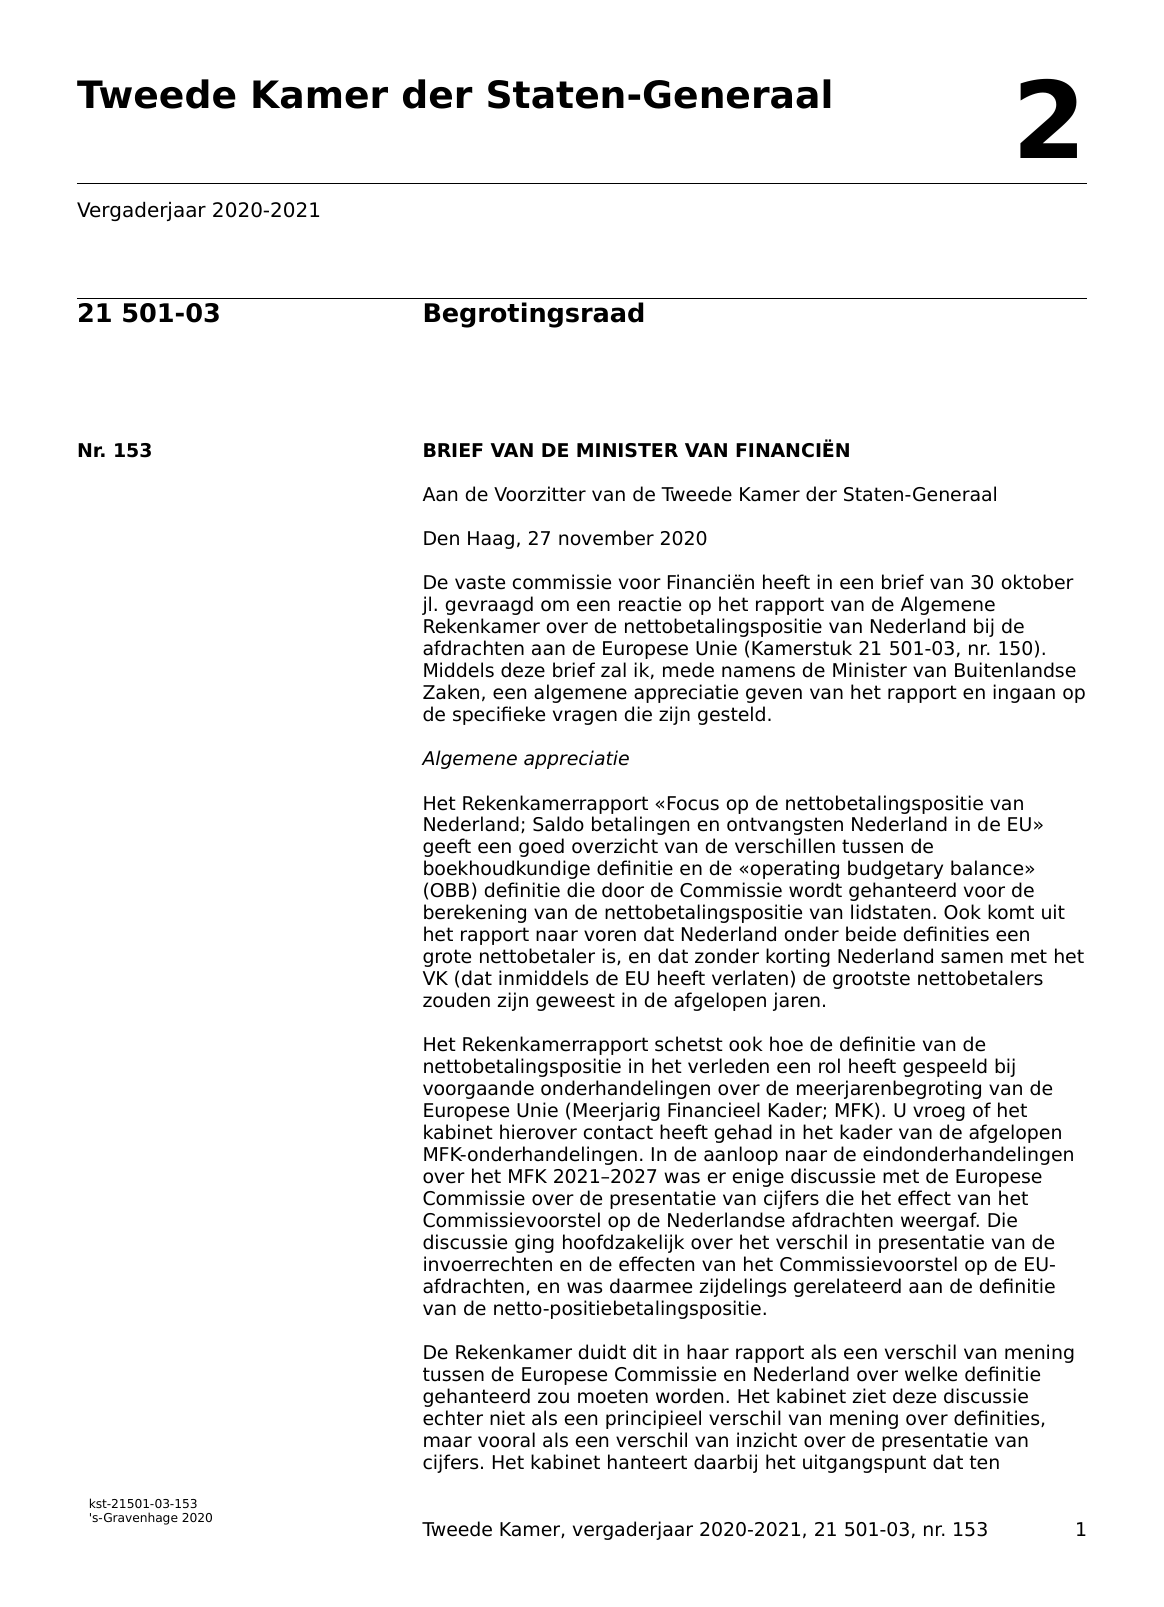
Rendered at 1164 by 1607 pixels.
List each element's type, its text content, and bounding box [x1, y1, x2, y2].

subtitle Algemene appreciatie [422, 748, 1087, 770]
text Het Rekenkamerrapport «Focus op de nettobetalingspositie van Nederland; Saldo betalingen en ontvangsten Nederland in de EU» geeft een goed overzicht van de verschillen tussen de boekhoudkundige definitie en de «operating budgetary balance» (OBB) definitie die door de Commissie wordt gehanteerd voor de berekening van de nettobetalingspositie van lidstaten. Ook komt uit het rapport naar voren dat Nederland onder beide definities een grote nettobetaler is, en dat zonder korting Nederland samen met het VK (dat inmiddels de EU heeft verlaten) de grootste nettobetalers zouden zijn geweest in de afgelopen jaren. [422, 792, 1087, 1012]
subtitle 21 501-03 Begrotingsraad [77, 299, 1087, 329]
text De vaste commissie voor Financiën heeft in een brief van 30 oktober jl. gevraagd om een reactie op het rapport van de Algemene Rekenkamer over de nettobetalingspositie van Nederland bij de afdrachten aan de Europese Unie (Kamerstuk 21 501-03, nr. 150). Middels deze brief zal ik, mede namens de Minister van Buitenlandse Zaken, een algemene appreciatie geven van het rapport en ingaan op de specifieke vragen die zijn gesteld. [422, 572, 1087, 726]
text Aan de Voorzitter van de Tweede Kamer der Staten-Generaal [422, 484, 1087, 506]
text Den Haag, 27 november 2020 [422, 528, 1087, 550]
table_cell Vergaderjaar 2020-2021 [77, 184, 1087, 298]
table_header 2 [886, 59, 1087, 183]
subtitle Nr. 153 BRIEF VAN DE MINISTER VAN FINANCIËN [77, 440, 1087, 462]
text 's-Gravenhage 2020 [88, 1511, 323, 1525]
text De Rekenkamer duidt dit in haar rapport als een verschil van mening tussen de Europese Commissie en Nederland over welke definitie gehanteerd zou moeten worden. Het kabinet ziet deze discussie echter niet als een principieel verschil van mening over definities, maar vooral als een verschil van inzicht over de presentatie van cijfers. Het kabinet hanteert daarbij het uitgangspunt dat ten [422, 1342, 1087, 1474]
text kst-21501-03-153 [88, 1497, 323, 1511]
table_header Tweede Kamer der Staten-Generaal [77, 59, 886, 183]
text Het Rekenkamerrapport schetst ook hoe de definitie van de nettobetalingspositie in het verleden een rol heeft gespeeld bij voorgaande onderhandelingen over de meerjarenbegroting van de Europese Unie (Meerjarig Financieel Kader; MFK). U vroeg of het kabinet hierover contact heeft gehad in het kader van de afgelopen MFK-onderhandelingen. In de aanloop naar de eindonderhandelingen over het MFK 2021–2027 was er enige discussie met de Europese Commissie over de presentatie van cijfers die het effect van het Commissievoorstel op de Nederlandse afdrachten weergaf. Die discussie ging hoofdzakelijk over het verschil in presentatie van de invoerrechten en de effecten van het Commissievoorstel op de EU-afdrachten, en was daarmee zijdelings gerelateerd aan de definitie van de netto-positiebetalingspositie. [422, 1034, 1087, 1320]
